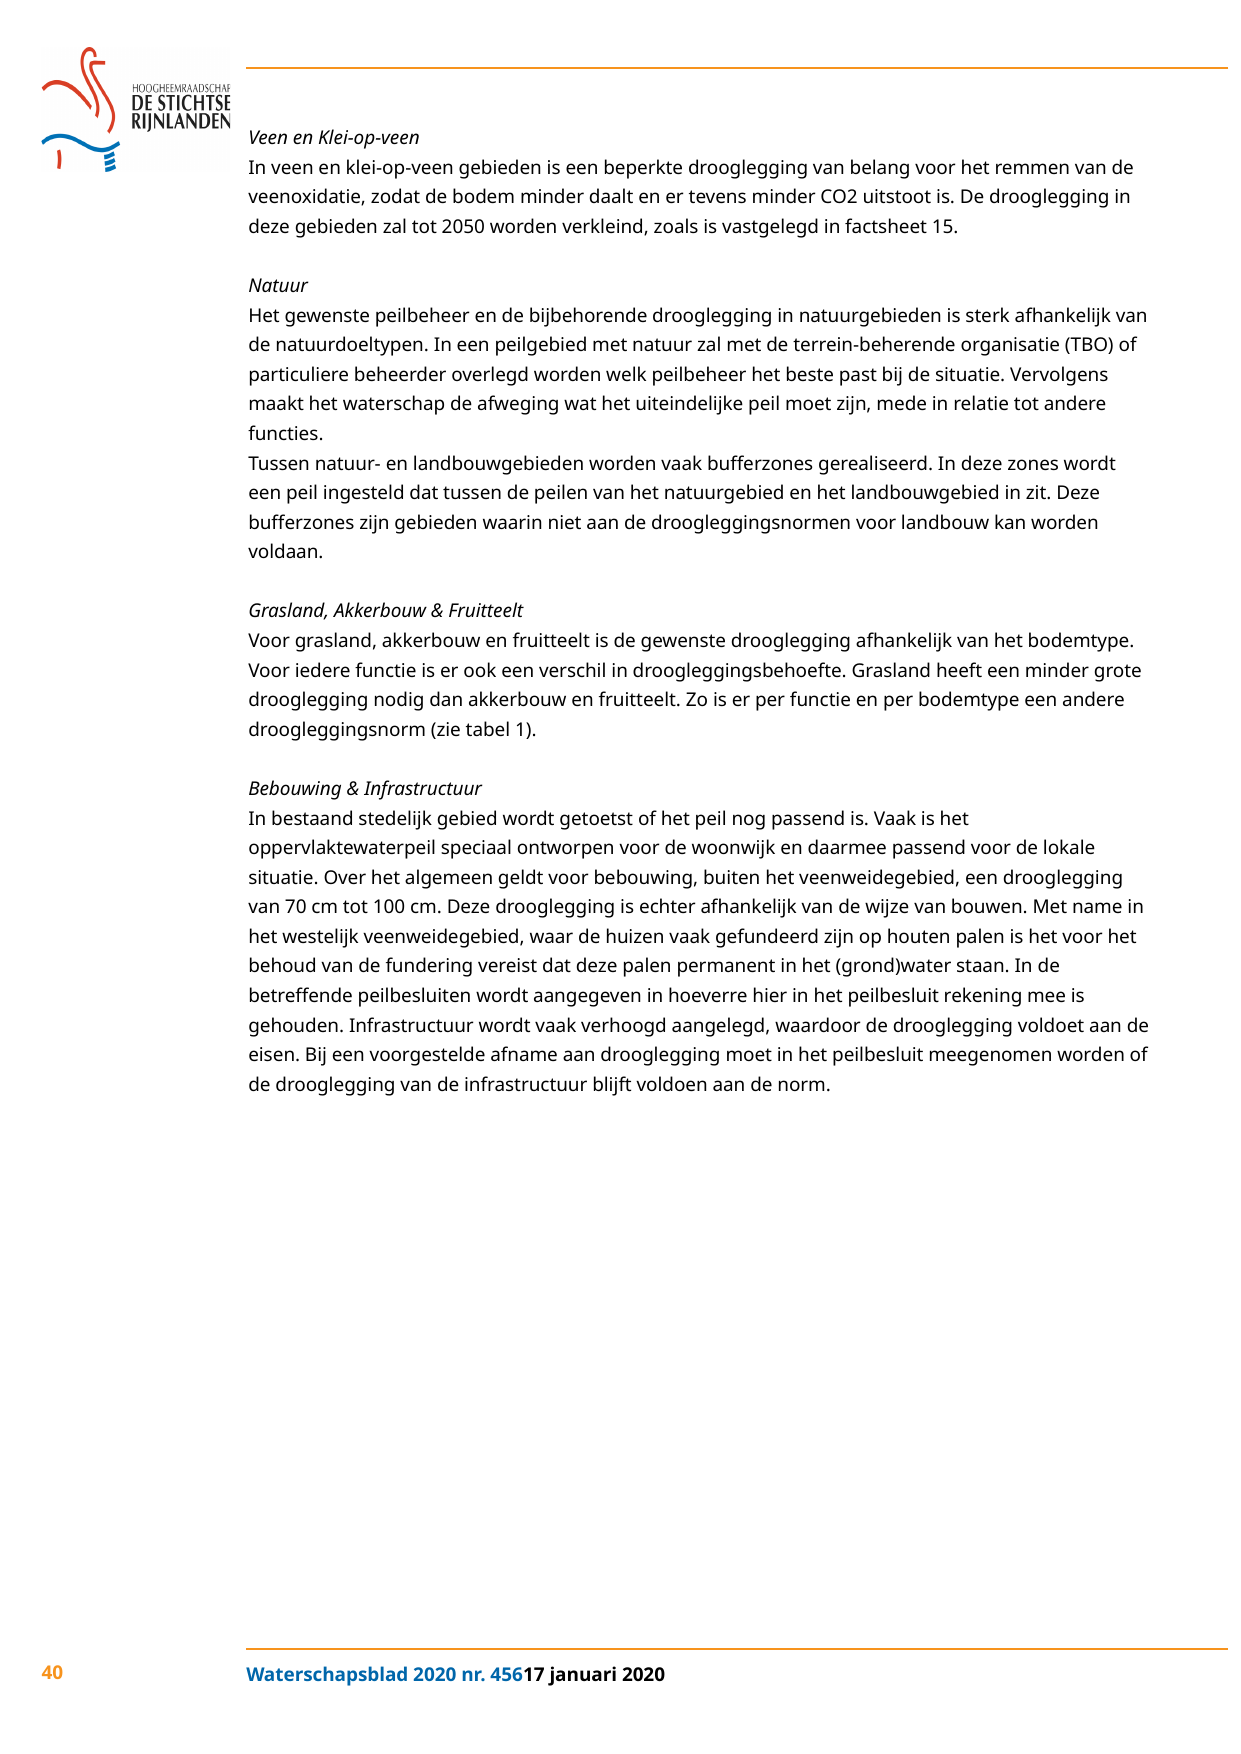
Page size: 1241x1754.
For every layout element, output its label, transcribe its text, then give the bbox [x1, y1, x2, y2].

text Natuur [248, 272, 1152, 298]
picture [41, 47, 231, 172]
text In veen en klei-op-veen gebieden is een beperkte drooglegging van belang voor het remmen van de veenoxidatie, zodat de bodem minder daalt en er tevens minder CO2 uitstoot is. De drooglegging in deze gebieden zal tot 2050 worden verkleind, zoals is vastgelegd in factsheet 15. [248, 154, 1152, 239]
text Het gewenste peilbeheer en de bijbehorende drooglegging in natuurgebieden is sterk afhankelijk van de natuurdoeltypen. In een peilgebied met natuur zal met de terrein-beherende organisatie (TBO) of particuliere beheerder overlegd worden welk peilbeheer het beste past bij de situatie. Vervolgens maakt het waterschap de afweging wat het uiteindelijke peil moet zijn, mede in relatie tot andere functies. [248, 302, 1152, 446]
text In bestaand stedelijk gebied wordt getoetst of het peil nog passend is. Vaak is het oppervlaktewaterpeil speciaal ontworpen voor de woonwijk en daarmee passend voor de lokale situatie. Over het algemeen geldt voor bebouwing, buiten het veenweidegebied, een drooglegging van 70 cm tot 100 cm. Deze drooglegging is echter afhankelijk van de wijze van bouwen. Met name in het westelijk veenweidegebied, waar de huizen vaak gefundeerd zijn op houten palen is het voor het behoud van de fundering vereist dat deze palen permanent in het (grond)water staan. In de betreffende peilbesluiten wordt aangegeven in hoeverre hier in het peilbesluit rekening mee is gehouden. Infrastructuur wordt vaak verhoogd aangelegd, waardoor de drooglegging voldoet aan de eisen. Bij een voorgestelde afname aan drooglegging moet in het peilbesluit meegenomen worden of de drooglegging van de infrastructuur blijft voldoen aan de norm. [248, 805, 1152, 1097]
text Grasland, Akkerbouw & Fruitteelt [248, 598, 1152, 623]
text Voor grasland, akkerbouw en fruitteelt is de gewenste drooglegging afhankelijk van het bodemtype. Voor iedere functie is er ook een verschil in droogleggingsbehoefte. Grasland heeft een minder grote drooglegging nodig dan akkerbouw en fruitteelt. Zo is er per functie en per bodemtype een andere droogleggingsnorm (zie tabel 1). [248, 627, 1152, 742]
text Tussen natuur- en landbouwgebieden worden vaak bufferzones gerealiseerd. In deze zones wordt een peil ingesteld dat tussen de peilen van het natuurgebied en het landbouwgebied in zit. Deze bufferzones zijn gebieden waarin niet aan de droogleggingsnormen voor landbouw kan worden voldaan. [248, 450, 1152, 564]
text Bebouwing & Infrastructuur [248, 775, 1152, 801]
text Veen en Klei-op-veen [248, 124, 1152, 150]
